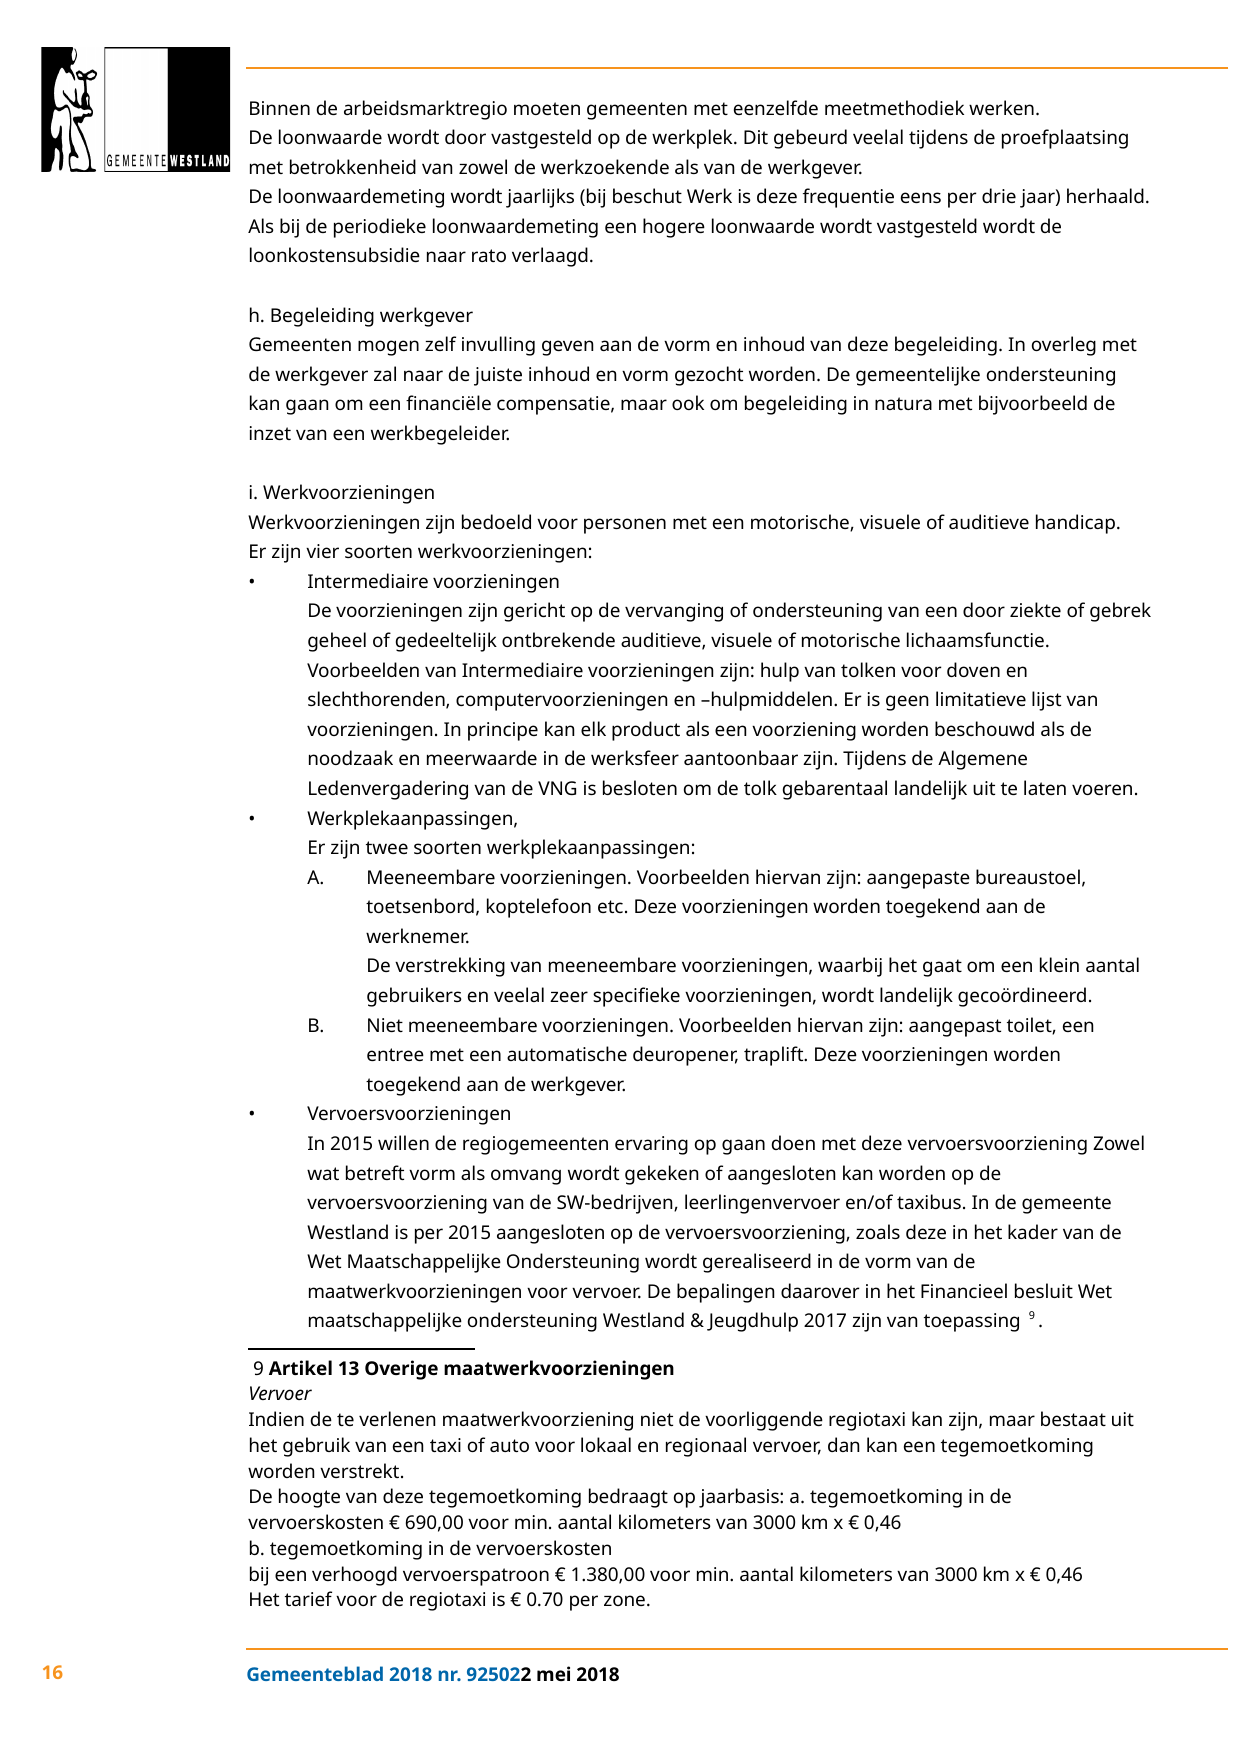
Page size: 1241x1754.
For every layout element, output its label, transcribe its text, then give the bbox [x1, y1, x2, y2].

text De loonwaardemeting wordt jaarlijks (bij beschut Werk is deze frequentie eens per drie jaar) herhaald. Als bij de periodieke loonwaardemeting een hogere loonwaarde wordt vastgesteld wordt de loonkostensubsidie naar rato verlaagd. [248, 183, 1152, 268]
text De loonwaarde wordt door vastgesteld op de werkplek. Dit gebeurd veelal tijdens de proefplaatsing met betrokkenheid van zowel de werkzoekende als van de werkgever. [248, 124, 1152, 180]
text Er zijn vier soorten werkvoorzieningen: [248, 538, 1152, 564]
list Artikel 13 Overige maatwerkvoorzieningen [248, 1355, 1152, 1381]
list De voorzieningen zijn gericht op de vervanging of ondersteuning van een door ziekte of gebrek geheel of gedeeltelijk ontbrekende auditieve, visuele of motorische lichaamsfunctie. Voorbeelden van Intermediaire voorzieningen zijn: hulp van tolken voor doven en slechthorenden, computervoorzieningen en –hulpmiddelen. Er is geen limitatieve lijst van voorzieningen. In principe kan elk product als een voorziening worden beschouwd als de noodzaak en meerwaarde in de werksfeer aantoonbaar zijn. Tijdens de Algemene Ledenvergadering van de VNG is besloten om de tolk gebarentaal landelijk uit te laten voeren. [248, 598, 1152, 801]
list De hoogte van deze tegemoetkoming bedraagt op jaarbasis: a. tegemoetkoming in de vervoerskosten € 690,00 voor min. aantal kilometers van 3000 km x € 0,46 [248, 1483, 1152, 1535]
list Meeneembare voorzieningen. Voorbeelden hiervan zijn: aangepaste bureaustoel, toetsenbord, koptelefoon etc. Deze voorzieningen worden toegekend aan de werknemer. [307, 864, 1152, 949]
text i. Werkvoorzieningen [248, 479, 1152, 505]
list Intermediaire voorzieningen [248, 568, 1152, 594]
list Vervoer [248, 1381, 1152, 1406]
list Indien de te verlenen maatwerkvoorziening niet de voorliggende regiotaxi kan zijn, maar bestaat uit het gebruik van een taxi of auto voor lokaal en regionaal vervoer, dan kan een tegemoetkoming worden verstrekt. [248, 1406, 1152, 1483]
list bij een verhoogd vervoerspatroon € 1.380,00 voor min. aantal kilometers van 3000 km x € 0,46 [248, 1561, 1152, 1586]
text Gemeenten mogen zelf invulling geven aan de vorm en inhoud van deze begeleiding. In overleg met de werkgever zal naar de juiste inhoud en vorm gezocht worden. De gemeentelijke ondersteuning kan gaan om een financiële compensatie, maar ook om begeleiding in natura met bijvoorbeeld de inzet van een werkbegeleider. [248, 331, 1152, 446]
list Er zijn twee soorten werkplekaanpassingen: [248, 834, 1152, 860]
list b. tegemoetkoming in de vervoerskosten [248, 1535, 1152, 1561]
list In 2015 willen de regiogemeenten ervaring op gaan doen met deze vervoersvoorziening Zowel wat betreft vorm als omvang wordt gekeken of aangesloten kan worden op de vervoersvoorziening van de SW-bedrijven, leerlingenvervoer en/of taxibus. In de gemeente Westland is per 2015 aangesloten op de vervoersvoorziening, zoals deze in het kader van de Wet Maatschappelijke Ondersteuning wordt gerealiseerd in de vorm van de maatwerkvoorzieningen voor vervoer. De bepalingen daarover in het Financieel besluit Wet maatschappelijke ondersteuning Westland & Jeugdhulp 2017 zijn van toepassing . [248, 1130, 1152, 1333]
list Niet meeneembare voorzieningen. Voorbeelden hiervan zijn: aangepast toilet, een entree met een automatische deuropener, traplift. Deze voorzieningen worden toegekend aan de werkgever. [307, 1012, 1152, 1097]
picture [41, 47, 231, 172]
list Het tarief voor de regiotaxi is € 0.70 per zone. [248, 1586, 1152, 1612]
list De verstrekking van meeneembare voorzieningen, waarbij het gaat om een klein aantal gebruikers en veelal zeer specifieke voorzieningen, wordt landelijk gecoördineerd. [307, 953, 1152, 1008]
list Werkplekaanpassingen, [248, 805, 1152, 831]
list Vervoersvoorzieningen [248, 1101, 1152, 1126]
text Binnen de arbeidsmarktregio moeten gemeenten met eenzelfde meetmethodiek werken. [248, 95, 1152, 121]
text Werkvoorzieningen zijn bedoeld voor personen met een motorische, visuele of auditieve handicap. [248, 509, 1152, 535]
text h. Begeleiding werkgever [248, 302, 1152, 328]
